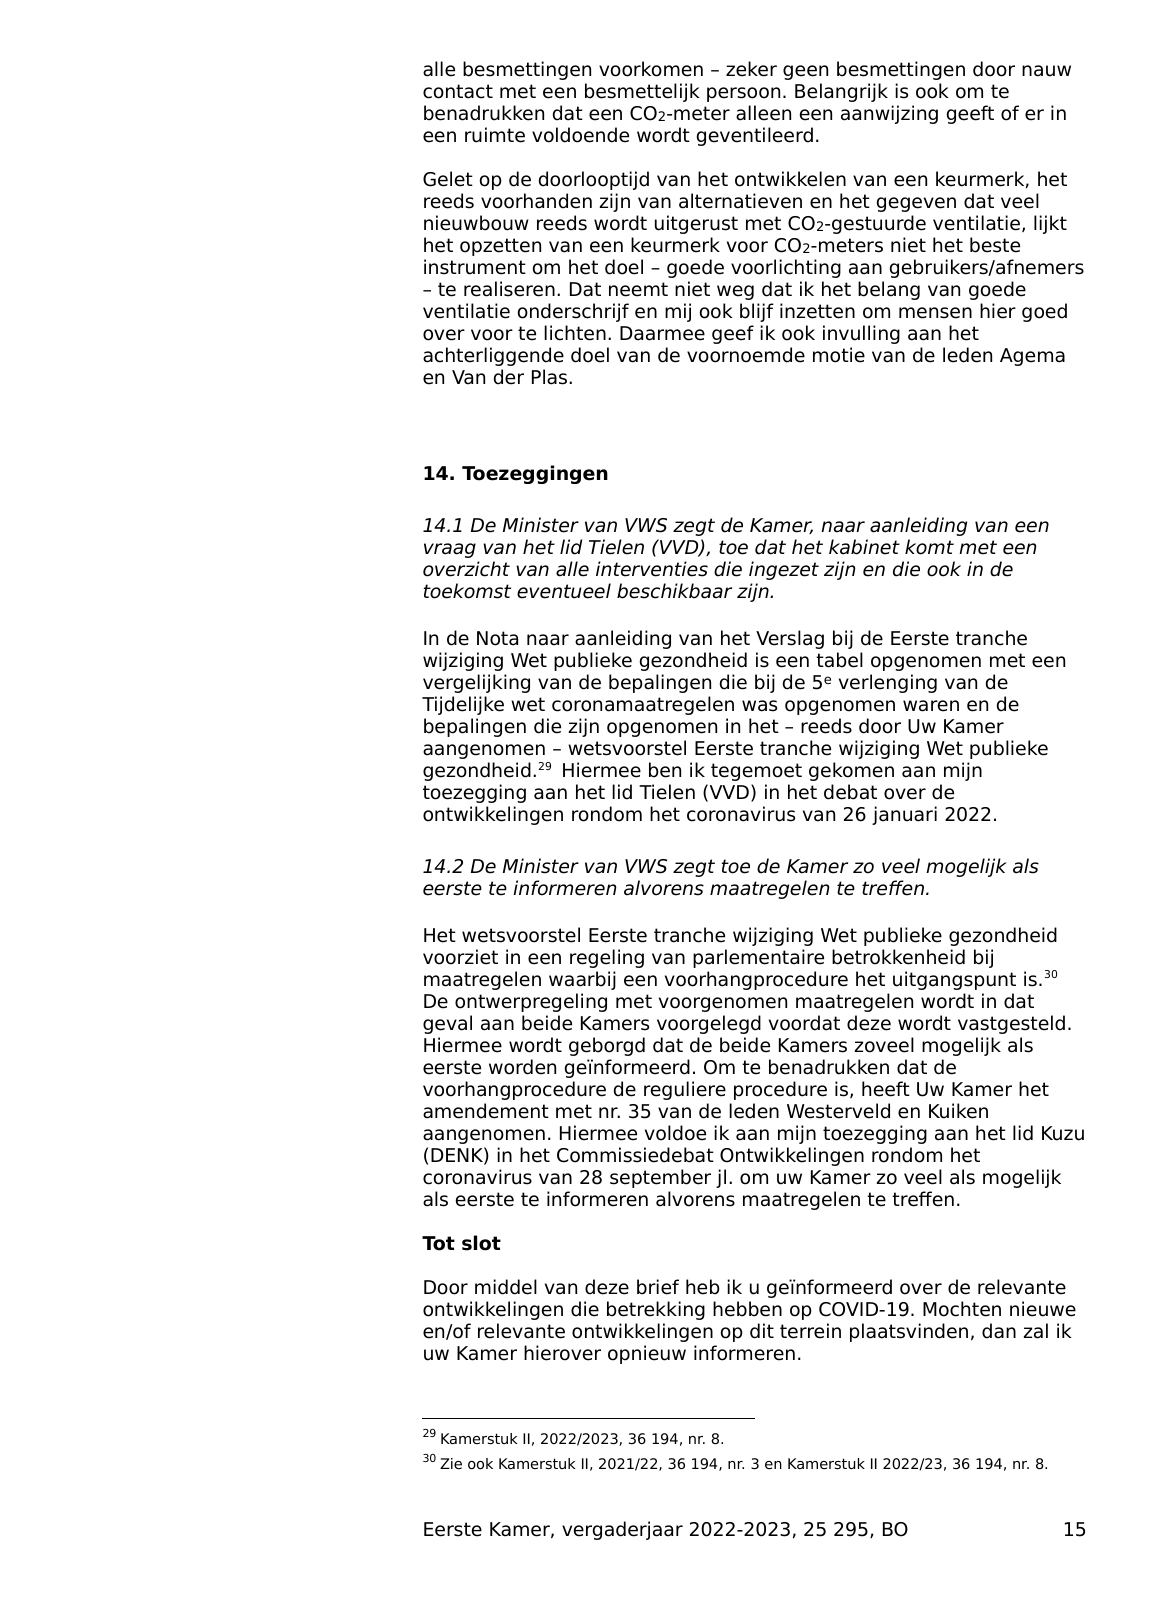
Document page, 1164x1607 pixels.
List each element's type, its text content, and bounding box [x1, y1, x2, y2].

text Gelet op de doorlooptijd van het ontwikkelen van een keurmerk, het reeds voorhanden zijn van alternatieven en het gegeven dat veel nieuwbouw reeds wordt uitgerust met CO2-gestuurde ventilatie, lijkt het opzetten van een keurmerk voor CO2-meters niet het beste instrument om het doel – goede voorlichting aan gebruikers/afnemers – te realiseren. Dat neemt niet weg dat ik het belang van goede ventilatie onderschrijf en mij ook blijf inzetten om mensen hier goed over voor te lichten. Daarmee geef ik ook invulling aan het achterliggende doel van de voornoemde motie van de leden Agema en Van der Plas. [422, 169, 1087, 389]
text In de Nota naar aanleiding van het Verslag bij de Eerste tranche wijziging Wet publieke gezondheid is een tabel opgenomen met een vergelijking van de bepalingen die bij de 5e verlenging van de Tijdelijke wet coronamaatregelen was opgenomen waren en de bepalingen die zijn opgenomen in het – reeds door Uw Kamer aangenomen – wetsvoorstel Eerste tranche wijziging Wet publieke gezondheid. Hiermee ben ik tegemoet gekomen aan mijn toezegging aan het lid Tielen (VVD) in het debat over de ontwikkelingen rondom het coronavirus van 26 januari 2022. [422, 628, 1087, 826]
subtitle 14.1 De Minister van VWS zegt de Kamer, naar aanleiding van een vraag van het lid Tielen (VVD), toe dat het kabinet komt met een overzicht van alle interventies die ingezet zijn en die ook in de toekomst eventueel beschikbaar zijn. [422, 515, 1087, 603]
text Zie ook Kamerstuk II, 2021/22, 36 194, nr. 3 en Kamerstuk II 2022/23, 36 194, nr. 8. [422, 1452, 1087, 1474]
subtitle 14. Toezeggingen [422, 463, 1087, 485]
text Door middel van deze brief heb ik u geïnformeerd over de relevante ontwikkelingen die betrekking hebben op COVID-19. Mochten nieuwe en/of relevante ontwikkelingen op dit terrein plaatsvinden, dan zal ik uw Kamer hierover opnieuw informeren. [422, 1277, 1087, 1365]
text Kamerstuk II, 2022/2023, 36 194, nr. 8. [422, 1427, 1087, 1449]
text alle besmettingen voorkomen – zeker geen besmettingen door nauw contact met een besmettelijk persoon. Belangrijk is ook om te benadrukken dat een CO2-meter alleen een aanwijzing geeft of er in een ruimte voldoende wordt geventileerd. [422, 59, 1087, 147]
text Het wetsvoorstel Eerste tranche wijziging Wet publieke gezondheid voorziet in een regeling van parlementaire betrokkenheid bij maatregelen waarbij een voorhangprocedure het uitgangspunt is. De ontwerpregeling met voorgenomen maatregelen wordt in dat geval aan beide Kamers voorgelegd voordat deze wordt vastgesteld. Hiermee wordt geborgd dat de beide Kamers zoveel mogelijk als eerste worden geïnformeerd. Om te benadrukken dat de voorhangprocedure de reguliere procedure is, heeft Uw Kamer het amendement met nr. 35 van de leden Westerveld en Kuiken aangenomen. Hiermee voldoe ik aan mijn toezegging aan het lid Kuzu (DENK) in het Commissiedebat Ontwikkelingen rondom het coronavirus van 28 september jl. om uw Kamer zo veel als mogelijk als eerste te informeren alvorens maatregelen te treffen. [422, 925, 1087, 1211]
subtitle 14.2 De Minister van VWS zegt toe de Kamer zo veel mogelijk als eerste te informeren alvorens maatregelen te treffen. [422, 856, 1087, 900]
subtitle Tot slot [422, 1233, 1087, 1255]
